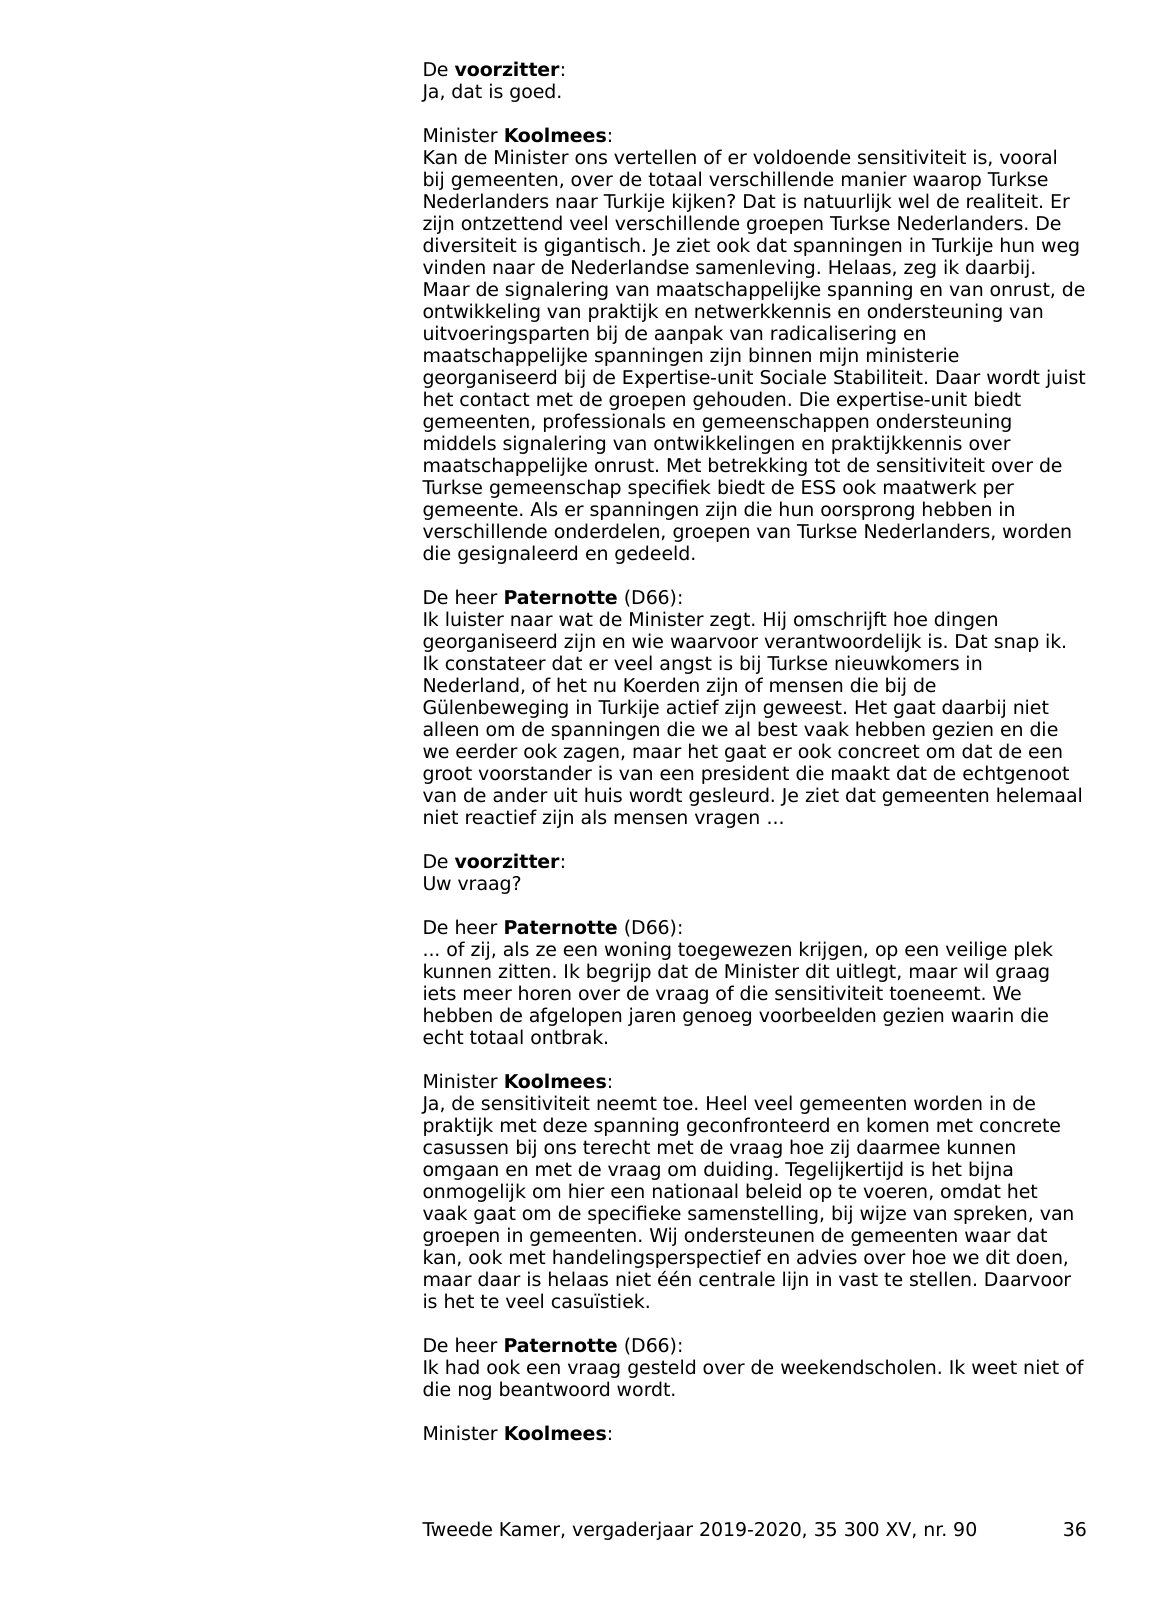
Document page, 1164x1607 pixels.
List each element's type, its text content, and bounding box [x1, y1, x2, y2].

text De voorzitter: [422, 59, 1087, 81]
text De heer Paternotte (D66): [422, 917, 1087, 939]
text Ja, dat is goed. [422, 81, 1087, 103]
text De heer Paternotte (D66): [422, 587, 1087, 609]
text Minister Koolmees: [422, 1071, 1087, 1093]
text Minister Koolmees: [422, 125, 1087, 147]
text Minister Koolmees: [422, 1423, 1087, 1445]
text Kan de Minister ons vertellen of er voldoende sensitiviteit is, vooral bij gemeenten, over de totaal verschillende manier waarop Turkse Nederlanders naar Turkije kijken? Dat is natuurlijk wel de realiteit. Er zijn ontzettend veel verschillende groepen Turkse Nederlanders. De diversiteit is gigantisch. Je ziet ook dat spanningen in Turkije hun weg vinden naar de Nederlandse samenleving. Helaas, zeg ik daarbij. Maar de signalering van maatschappelijke spanning en van onrust, de ontwikkeling van praktijk en netwerkkennis en ondersteuning van uitvoeringsparten bij de aanpak van radicalisering en maatschappelijke spanningen zijn binnen mijn ministerie georganiseerd bij de Expertise-unit Sociale Stabiliteit. Daar wordt juist het contact met de groepen gehouden. Die expertise-unit biedt gemeenten, professionals en gemeenschappen ondersteuning middels signalering van ontwikkelingen en praktijkkennis over maatschappelijke onrust. Met betrekking tot de sensitiviteit over de Turkse gemeenschap specifiek biedt de ESS ook maatwerk per gemeente. Als er spanningen zijn die hun oorsprong hebben in verschillende onderdelen, groepen van Turkse Nederlanders, worden die gesignaleerd en gedeeld. [422, 147, 1087, 565]
text Ik had ook een vraag gesteld over de weekendscholen. Ik weet niet of die nog beantwoord wordt. [422, 1357, 1087, 1401]
text Ik luister naar wat de Minister zegt. Hij omschrijft hoe dingen georganiseerd zijn en wie waarvoor verantwoordelijk is. Dat snap ik. Ik constateer dat er veel angst is bij Turkse nieuwkomers in Nederland, of het nu Koerden zijn of mensen die bij de Gülenbeweging in Turkije actief zijn geweest. Het gaat daarbij niet alleen om de spanningen die we al best vaak hebben gezien en die we eerder ook zagen, maar het gaat er ook concreet om dat de een groot voorstander is van een president die maakt dat de echtgenoot van de ander uit huis wordt gesleurd. Je ziet dat gemeenten helemaal niet reactief zijn als mensen vragen ... [422, 609, 1087, 829]
text Uw vraag? [422, 873, 1087, 895]
text De heer Paternotte (D66): [422, 1335, 1087, 1357]
text Ja, de sensitiviteit neemt toe. Heel veel gemeenten worden in de praktijk met deze spanning geconfronteerd en komen met concrete casussen bij ons terecht met de vraag hoe zij daarmee kunnen omgaan en met de vraag om duiding. Tegelijkertijd is het bijna onmogelijk om hier een nationaal beleid op te voeren, omdat het vaak gaat om de specifieke samenstelling, bij wijze van spreken, van groepen in gemeenten. Wij ondersteunen de gemeenten waar dat kan, ook met handelingsperspectief en advies over hoe we dit doen, maar daar is helaas niet één centrale lijn in vast te stellen. Daarvoor is het te veel casuïstiek. [422, 1093, 1087, 1313]
text De voorzitter: [422, 851, 1087, 873]
text ... of zij, als ze een woning toegewezen krijgen, op een veilige plek kunnen zitten. Ik begrijp dat de Minister dit uitlegt, maar wil graag iets meer horen over de vraag of die sensitiviteit toeneemt. We hebben de afgelopen jaren genoeg voorbeelden gezien waarin die echt totaal ontbrak. [422, 939, 1087, 1049]
